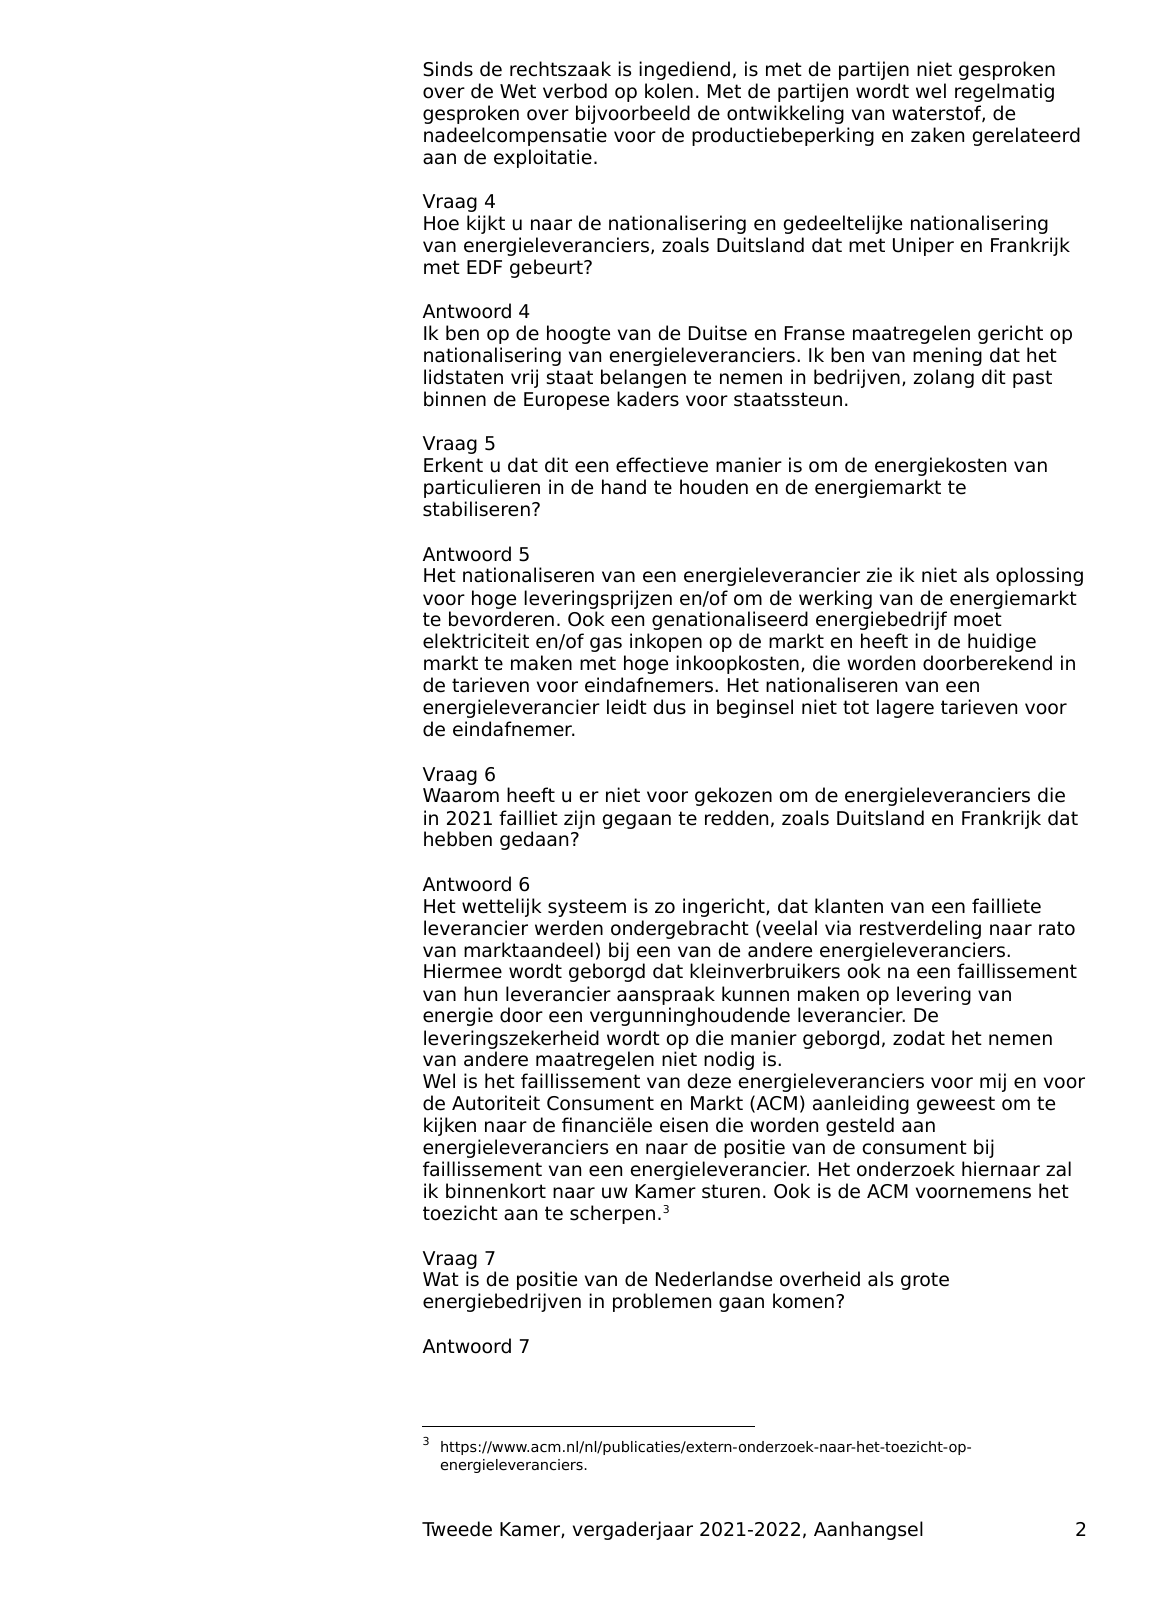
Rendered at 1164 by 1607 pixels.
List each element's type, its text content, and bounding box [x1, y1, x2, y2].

text Antwoord 5 [422, 543, 1087, 565]
text Vraag 6 [422, 763, 1087, 785]
text Wel is het faillissement van deze energieleveranciers voor mij en voor de Autoriteit Consument en Markt (ACM) aanleiding geweest om te kijken naar de financiële eisen die worden gesteld aan energieleveranciers en naar de positie van de consument bij faillissement van een energieleverancier. Het onderzoek hiernaar zal ik binnenkort naar uw Kamer sturen. Ook is de ACM voornemens het toezicht aan te scherpen. [422, 1071, 1087, 1225]
text Antwoord 7 [422, 1336, 1087, 1357]
text Hoe kijkt u naar de nationalisering en gedeeltelijke nationalisering van energieleveranciers, zoals Duitsland dat met Uniper en Frankrijk met EDF gebeurt? [422, 213, 1087, 279]
text Antwoord 6 [422, 873, 1087, 896]
text https://www.acm.nl/nl/publicaties/extern-onderzoek-naar-het-toezicht-op-energieleveranciers. [422, 1435, 1087, 1474]
text Erkent u dat dit een effectieve manier is om de energiekosten van particulieren in de hand te houden en de energiemarkt te stabiliseren? [422, 455, 1087, 521]
text Waarom heeft u er niet voor gekozen om de energieleveranciers die in 2021 failliet zijn gegaan te redden, zoals Duitsland en Frankrijk dat hebben gedaan? [422, 785, 1087, 851]
text Wat is de positie van de Nederlandse overheid als grote energiebedrijven in problemen gaan komen? [422, 1269, 1087, 1313]
text Sinds de rechtszaak is ingediend, is met de partijen niet gesproken over de Wet verbod op kolen. Met de partijen wordt wel regelmatig gesproken over bijvoorbeeld de ontwikkeling van waterstof, de nadeelcompensatie voor de productiebeperking en zaken gerelateerd aan de exploitatie. [422, 59, 1087, 169]
text Vraag 5 [422, 433, 1087, 455]
text Antwoord 4 [422, 301, 1087, 323]
text Het nationaliseren van een energieleverancier zie ik niet als oplossing voor hoge leveringsprijzen en/of om de werking van de energiemarkt te bevorderen. Ook een genationaliseerd energiebedrijf moet elektriciteit en/of gas inkopen op de markt en heeft in de huidige markt te maken met hoge inkoopkosten, die worden doorberekend in de tarieven voor eindafnemers. Het nationaliseren van een energieleverancier leidt dus in beginsel niet tot lagere tarieven voor de eindafnemer. [422, 565, 1087, 741]
text Ik ben op de hoogte van de Duitse en Franse maatregelen gericht op nationalisering van energieleveranciers. Ik ben van mening dat het lidstaten vrij staat belangen te nemen in bedrijven, zolang dit past binnen de Europese kaders voor staatssteun. [422, 323, 1087, 411]
text Vraag 7 [422, 1247, 1087, 1269]
text Vraag 4 [422, 191, 1087, 213]
text Het wettelijk systeem is zo ingericht, dat klanten van een failliete leverancier werden ondergebracht (veelal via restverdeling naar rato van marktaandeel) bij een van de andere energieleveranciers. Hiermee wordt geborgd dat kleinverbruikers ook na een faillissement van hun leverancier aanspraak kunnen maken op levering van energie door een vergunninghoudende leverancier. De leveringszekerheid wordt op die manier geborgd, zodat het nemen van andere maatregelen niet nodig is. [422, 896, 1087, 1071]
